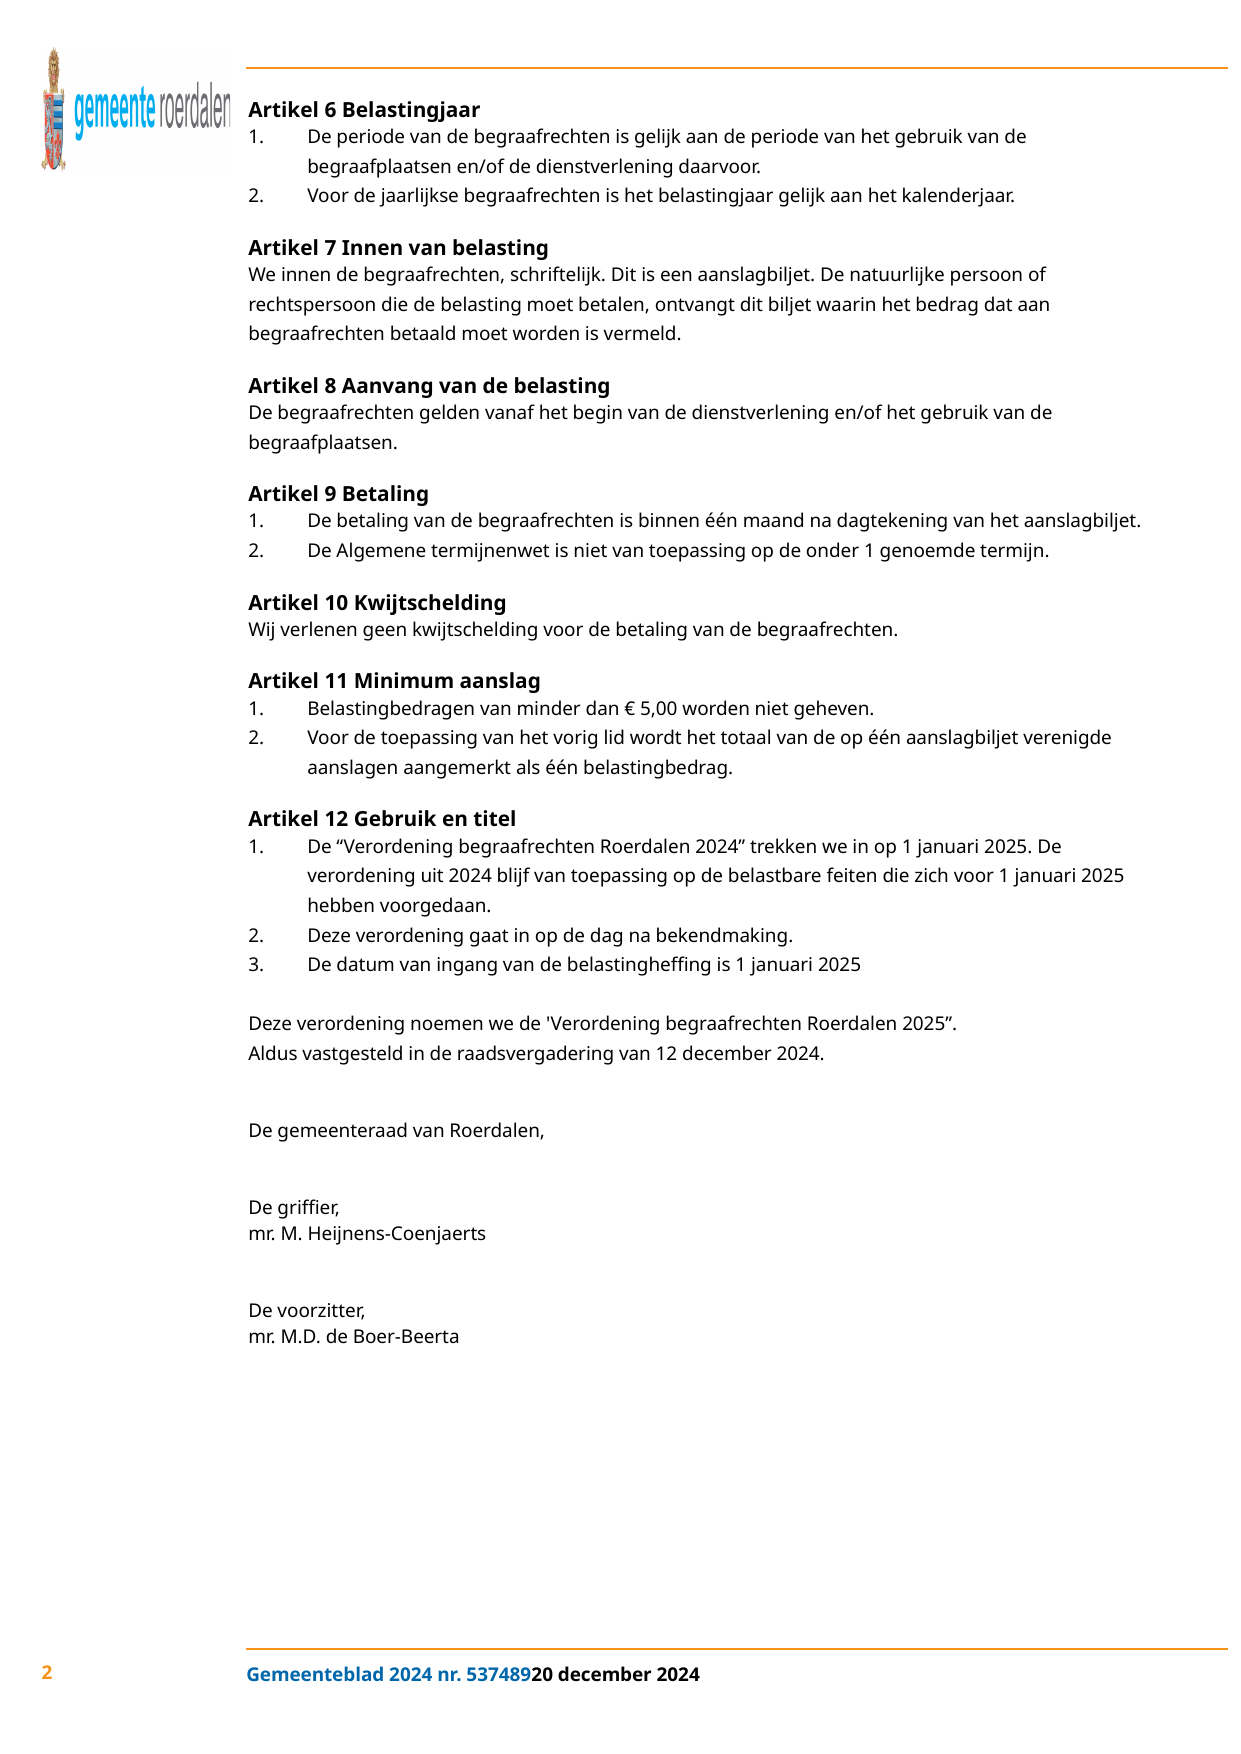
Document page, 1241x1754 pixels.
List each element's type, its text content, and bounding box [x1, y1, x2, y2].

text De griffier, [248, 1194, 1152, 1220]
text Artikel 11 Minimum aanslag [248, 667, 1152, 695]
text De voorzitter, [248, 1297, 1152, 1323]
list De “Verordening begraafrechten Roerdalen 2024” trekken we in op 1 januari 2025. De verordening uit 2024 blijf van toepassing op de belastbare feiten die zich voor 1 januari 2025 hebben voorgedaan. [248, 833, 1152, 918]
picture [41, 47, 231, 172]
text Wij verlenen geen kwijtschelding voor de betaling van de begraafrechten. [248, 616, 1152, 642]
text De gemeenteraad van Roerdalen, [248, 1117, 1152, 1143]
list Voor de toepassing van het vorig lid wordt het totaal van de op één aanslagbiljet verenigde aanslagen aangemerkt als één belastingbedrag. [248, 724, 1152, 780]
text mr. M.D. de Boer-Beerta [248, 1323, 1152, 1349]
list Voor de jaarlijkse begraafrechten is het belastingjaar gelijk aan het kalenderjaar. [248, 182, 1152, 208]
text Artikel 9 Betaling [248, 479, 1152, 508]
list De datum van ingang van de belastingheffing is 1 januari 2025 [248, 951, 1152, 977]
text Aldus vastgesteld in de raadsvergadering van 12 december 2024. [248, 1040, 1152, 1066]
text We innen de begraafrechten, schriftelijk. Dit is een aanslagbiljet. De natuurlijke persoon of rechtspersoon die de belasting moet betalen, ontvangt dit biljet waarin het bedrag dat aan begraafrechten betaald moet worden is vermeld. [248, 261, 1152, 346]
text Artikel 7 Innen van belasting [248, 233, 1152, 261]
list De periode van de begraafrechten is gelijk aan de periode van het gebruik van de begraafplaatsen en/of de dienstverlening daarvoor. [248, 123, 1152, 178]
text Deze verordening noemen we de 'Verordening begraafrechten Roerdalen 2025”. [248, 1011, 1152, 1036]
text De begraafrechten gelden vanaf het begin van de dienstverlening en/of het gebruik van de begraafplaatsen. [248, 399, 1152, 454]
text Artikel 6 Belastingjaar [248, 95, 1152, 123]
text Artikel 8 Aanvang van de belasting [248, 371, 1152, 399]
list De betaling van de begraafrechten is binnen één maand na dagtekening van het aanslagbiljet. [248, 508, 1152, 533]
text mr. M. Heijnens-Coenjaerts [248, 1220, 1152, 1246]
text Artikel 12 Gebruik en titel [248, 804, 1152, 833]
list De Algemene termijnenwet is niet van toepassing op de onder 1 genoemde termijn. [248, 537, 1152, 563]
list Belastingbedragen van minder dan € 5,00 worden niet geheven. [248, 695, 1152, 721]
list Deze verordening gaat in op de dag na bekendmaking. [248, 922, 1152, 947]
text Artikel 10 Kwijtschelding [248, 588, 1152, 616]
